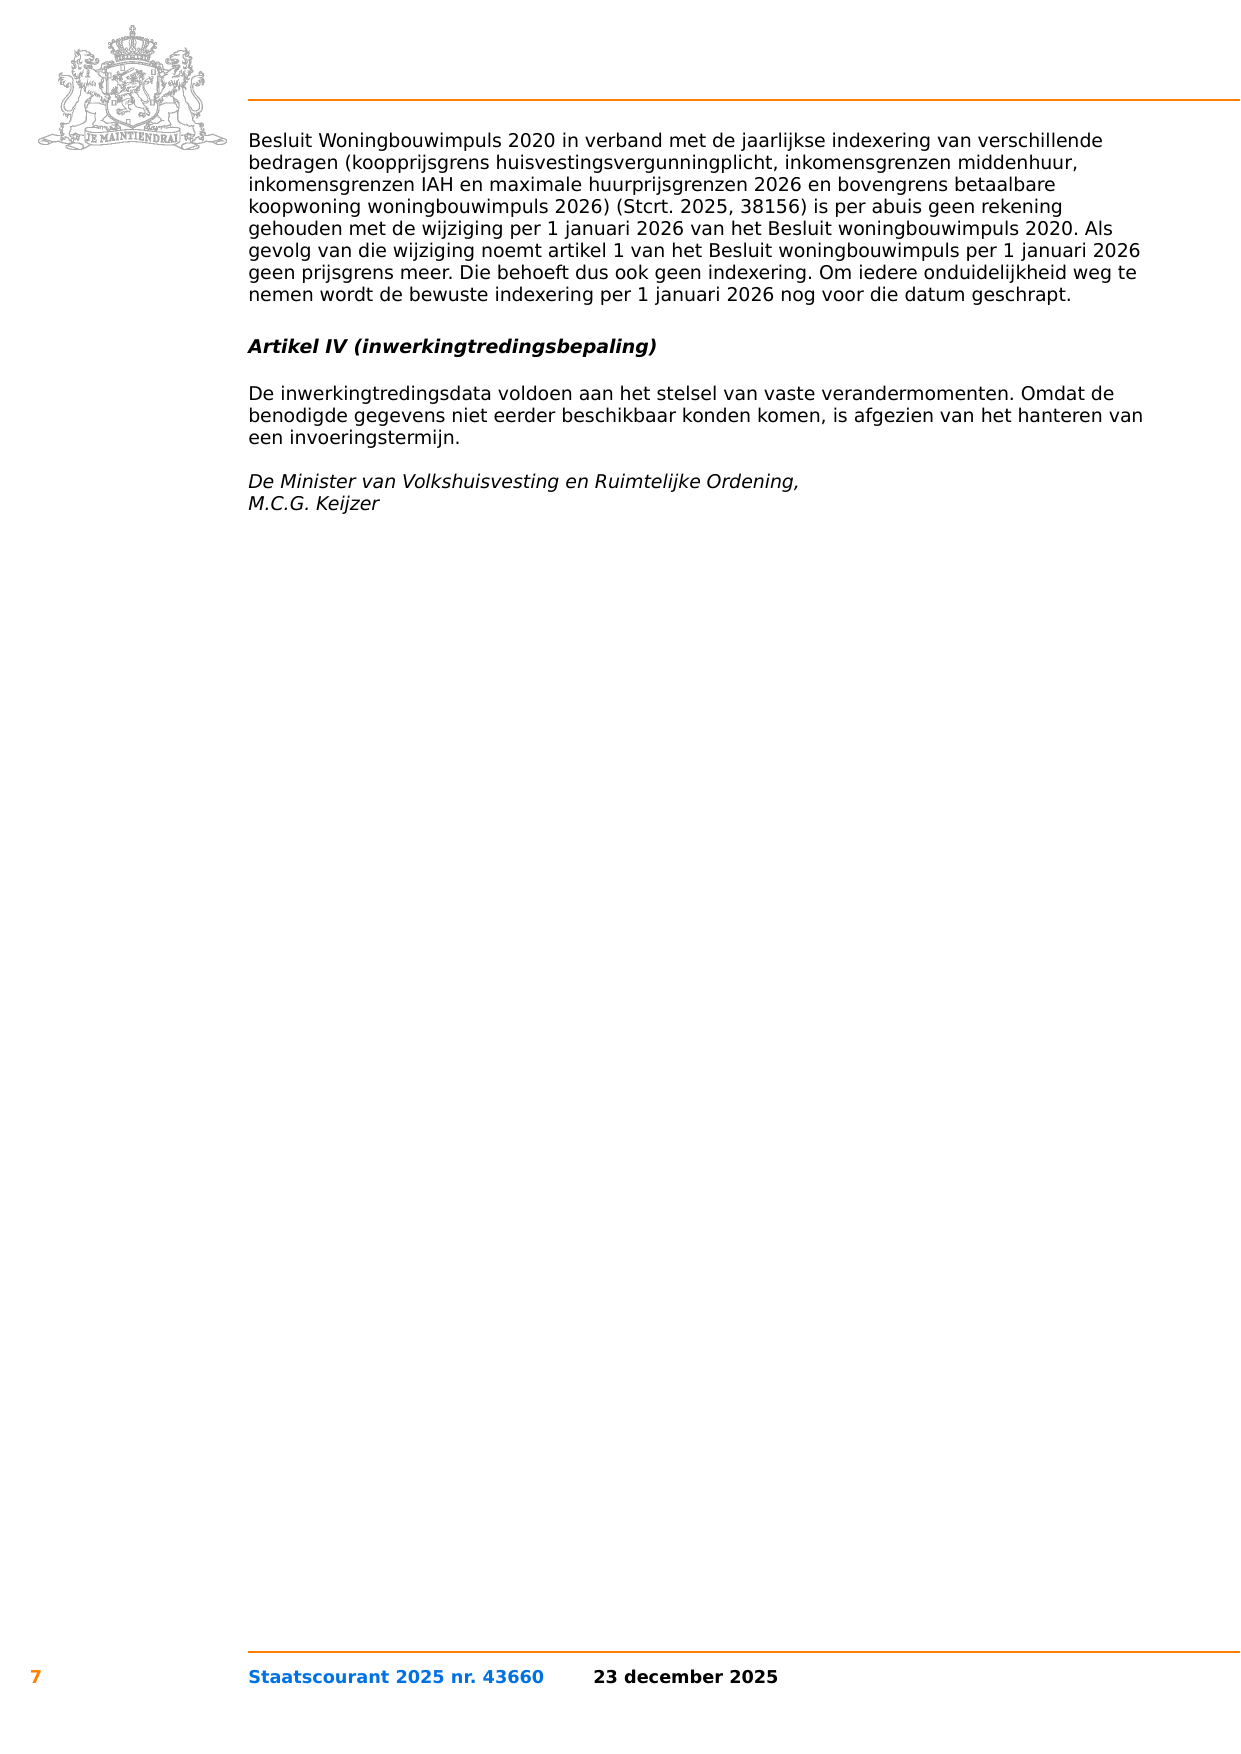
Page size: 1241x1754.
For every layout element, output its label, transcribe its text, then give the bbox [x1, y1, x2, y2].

picture [38, 25, 227, 150]
text Besluit Woningbouwimpuls 2020 in verband met de jaarlijkse indexering van verschillende bedragen (koopprijsgrens huisvestingsvergunningplicht, inkomensgrenzen middenhuur, inkomensgrenzen IAH en maximale huurprijsgrenzen 2026 en bovengrens betaalbare koopwoning woningbouwimpuls 2026) (Stcrt. 2025, 38156) is per abuis geen rekening gehouden met de wijziging per 1 januari 2026 van het Besluit woningbouwimpuls 2020. Als gevolg van die wijziging noemt artikel 1 van het Besluit woningbouwimpuls per 1 januari 2026 geen prijsgrens meer. Die behoeft dus ook geen indexering. Om iedere onduidelijkheid weg te nemen wordt de bewuste indexering per 1 januari 2026 nog voor die datum geschrapt. [248, 130, 1163, 306]
text De Minister van Volkshuisvesting en Ruimtelijke Ordening, M.C.G. Keijzer [248, 471, 1163, 514]
subtitle Artikel IV (inwerkingtredingsbepaling) [248, 336, 1163, 358]
text De inwerkingtredingsdata voldoen aan het stelsel van vaste verandermomenten. Omdat de benodigde gegevens niet eerder beschikbaar konden komen, is afgezien van het hanteren van een invoeringstermijn. [248, 383, 1163, 449]
